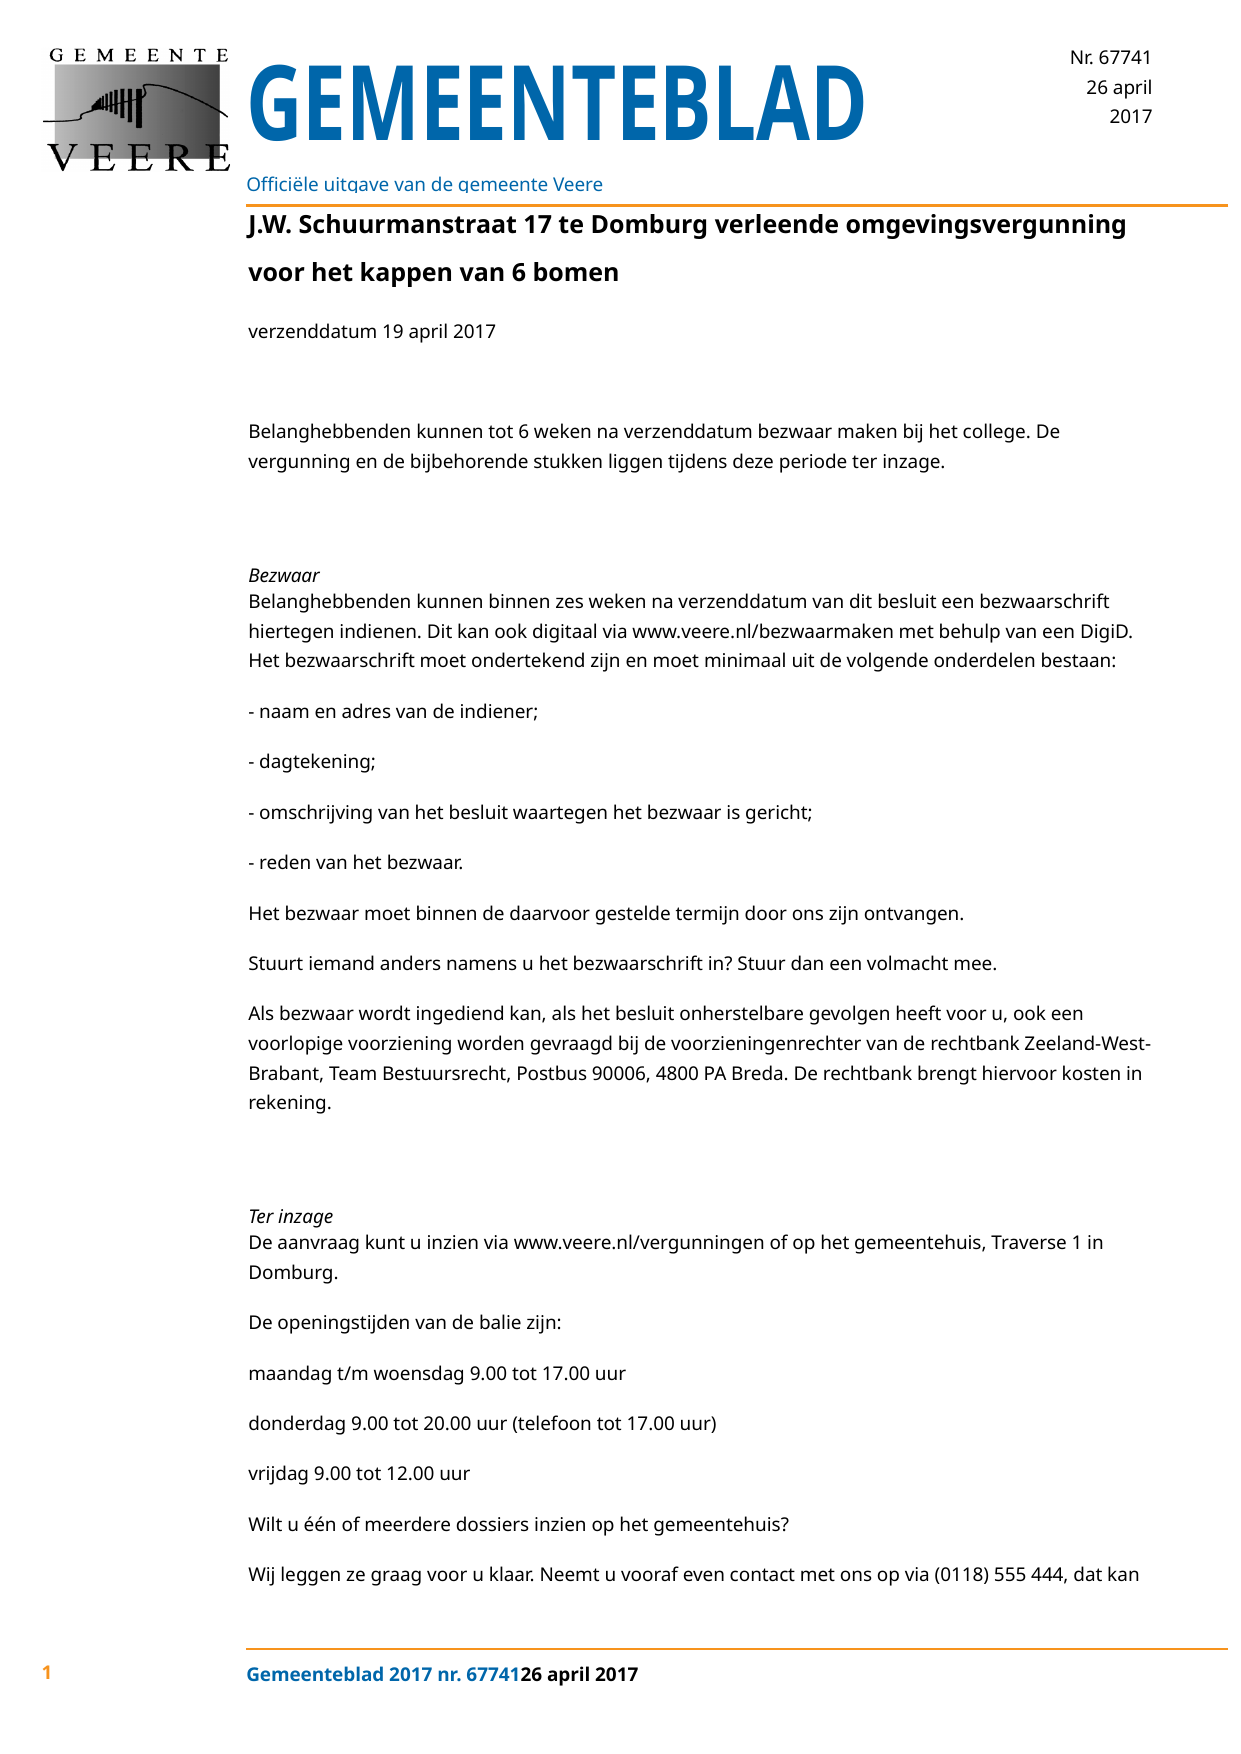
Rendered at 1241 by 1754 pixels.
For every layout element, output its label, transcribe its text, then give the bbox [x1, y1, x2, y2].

text verzenddatum 19 april 2017 [248, 318, 1152, 344]
text Stuurt iemand anders namens u het bezwaarschrift in? Stuur dan een volmacht mee. [248, 950, 1152, 976]
text Wij leggen ze graag voor u klaar. Neemt u vooraf even contact met ons op via (0118) 555 444, dat kan [248, 1561, 1152, 1587]
text vrijdag 9.00 tot 12.00 uur [248, 1461, 1152, 1486]
text De aanvraag kunt u inzien via www.veere.nl/vergunningen of op het gemeentehuis, Traverse 1 in Domburg. [248, 1229, 1152, 1285]
text J.W. Schuurmanstraat 17 te Domburg verleende omgevingsvergunning voor het kappen van 6 bomen [248, 207, 1152, 288]
text Bezwaar [248, 563, 1152, 588]
text donderdag 9.00 tot 20.00 uur (telefoon tot 17.00 uur) [248, 1410, 1152, 1436]
text maandag t/m woensdag 9.00 tot 17.00 uur [248, 1360, 1152, 1386]
text Belanghebbenden kunnen tot 6 weken na verzenddatum bezwaar maken bij het college. De vergunning en de bijbehorende stukken liggen tijdens deze periode ter inzage. [248, 419, 1152, 474]
text Wilt u één of meerdere dossiers inzien op het gemeentehuis? [248, 1511, 1152, 1537]
text Belanghebbenden kunnen binnen zes weken na verzenddatum van dit besluit een bezwaarschrift hiertegen indienen. Dit kan ook digitaal via www.veere.nl/bezwaarmaken met behulp van een DigiD. Het bezwaarschrift moet ondertekend zijn en moet minimaal uit de volgende onderdelen bestaan: [248, 588, 1152, 673]
text Ter inzage [248, 1204, 1152, 1229]
text - reden van het bezwaar. [248, 849, 1152, 875]
text De openingstijden van de balie zijn: [248, 1309, 1152, 1335]
text Als bezwaar wordt ingediend kan, als het besluit onherstelbare gevolgen heeft voor u, ook een voorlopige voorziening worden gevraagd bij de voorzieningenrechter van de rechtbank Zeeland-West-Brabant, Team Bestuursrecht, Postbus 90006, 4800 PA Breda. De rechtbank brengt hiervoor kosten in rekening. [248, 1001, 1152, 1115]
picture [41, 47, 231, 172]
text - naam en adres van de indiener; [248, 698, 1152, 724]
text - dagtekening; [248, 748, 1152, 774]
text - omschrijving van het besluit waartegen het bezwaar is gericht; [248, 799, 1152, 824]
text Het bezwaar moet binnen de daarvoor gestelde termijn door ons zijn ontvangen. [248, 900, 1152, 925]
